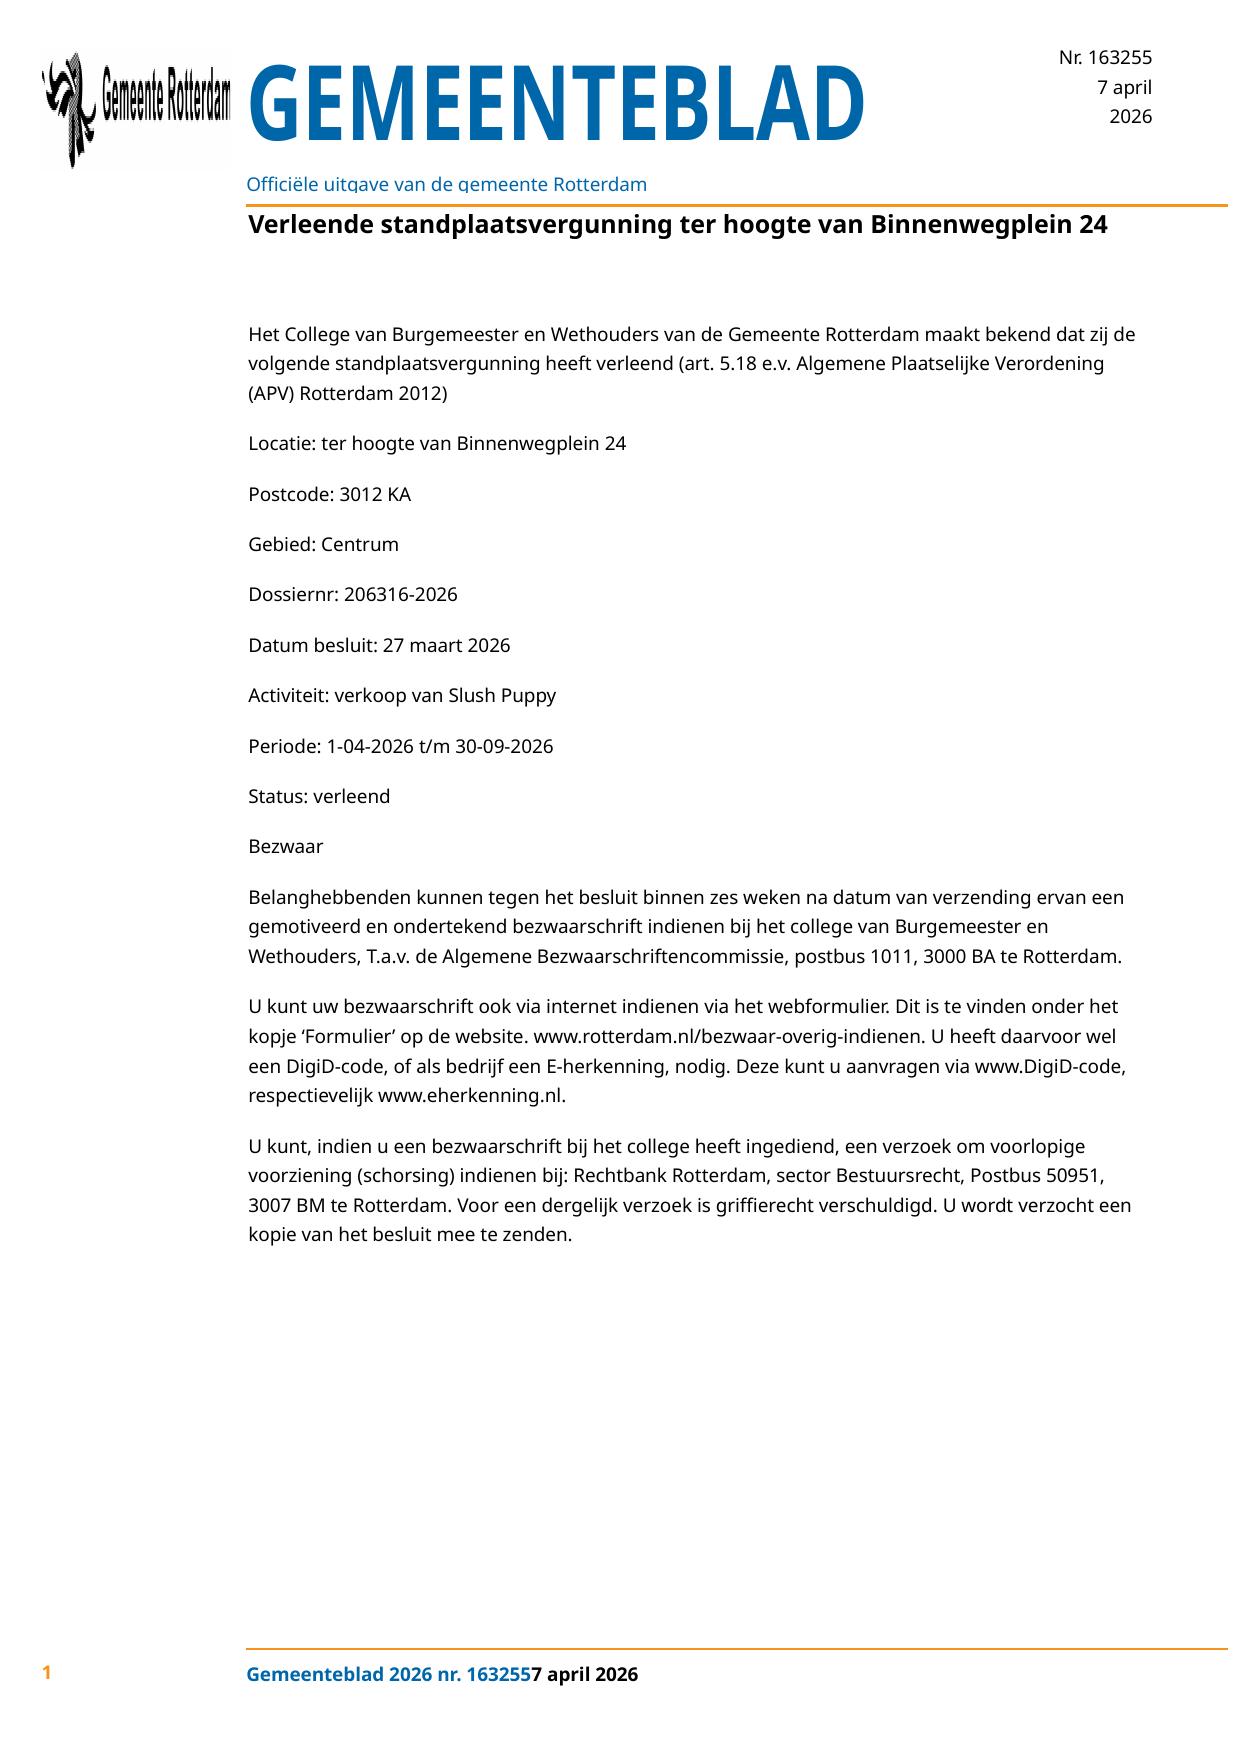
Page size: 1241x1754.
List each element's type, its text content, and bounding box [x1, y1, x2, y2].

text Locatie: ter hoogte van Binnenwegplein 24 [248, 430, 1152, 456]
text Gebied: Centrum [248, 531, 1152, 557]
text Verleende standplaatsvergunning ter hoogte van Binnenwegplein 24 [248, 207, 1152, 241]
text U kunt uw bezwaarschrift ook via internet indienen via het webformulier. Dit is te vinden onder het kopje ‘Formulier’ op de website. www.rotterdam.nl/bezwaar-overig-indienen. U heeft daarvoor wel een DigiD-code, of als bedrijf een E-herkenning, nodig. Deze kunt u aanvragen via www.DigiD-code, respectievelijk www.eherkenning.nl. [248, 994, 1152, 1108]
text Bezwaar [248, 834, 1152, 859]
text Datum besluit: 27 maart 2026 [248, 632, 1152, 658]
picture [41, 47, 231, 172]
text Postcode: 3012 KA [248, 481, 1152, 506]
text Periode: 1-04-2026 t/m 30-09-2026 [248, 733, 1152, 758]
text Het College van Burgemeester en Wethouders van de Gemeente Rotterdam maakt bekend dat zij de volgende standplaatsvergunning heeft verleend (art. 5.18 e.v. Algemene Plaatselijke Verordening (APV) Rotterdam 2012) [248, 321, 1152, 406]
text Belanghebbenden kunnen tegen het besluit binnen zes weken na datum van verzending ervan een gemotiveerd en ondertekend bezwaarschrift indienen bij het college van Burgemeester en Wethouders, T.a.v. de Algemene Bezwaarschriftencommissie, postbus 1011, 3000 BA te Rotterdam. [248, 884, 1152, 969]
text U kunt, indien u een bezwaarschrift bij het college heeft ingediend, een verzoek om voorlopige voorziening (schorsing) indienen bij: Rechtbank Rotterdam, sector Bestuursrecht, Postbus 50951, 3007 BM te Rotterdam. Voor een dergelijk verzoek is griffierecht verschuldigd. U wordt verzocht een kopie van het besluit mee te zenden. [248, 1133, 1152, 1247]
text Activiteit: verkoop van Slush Puppy [248, 682, 1152, 708]
text Dossiernr: 206316-2026 [248, 582, 1152, 607]
text Status: verleend [248, 783, 1152, 809]
